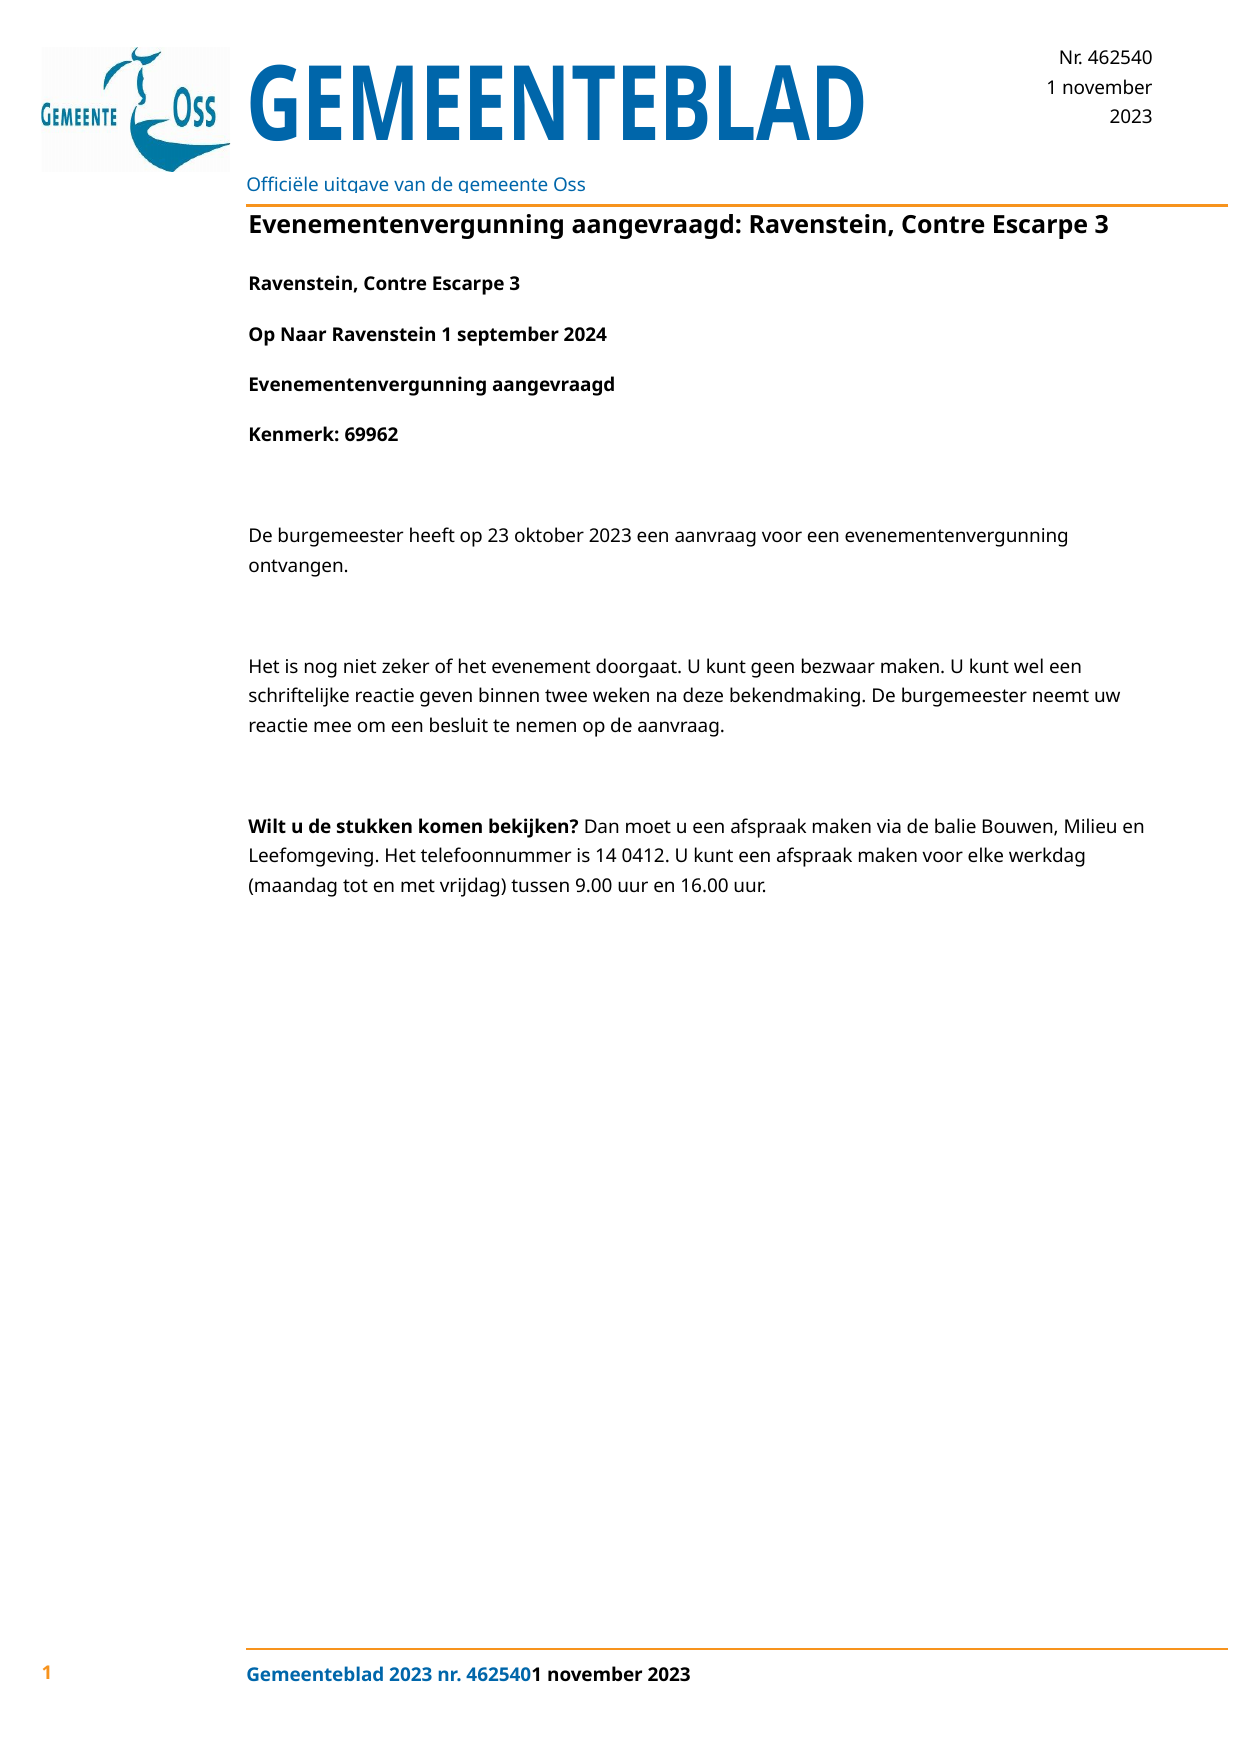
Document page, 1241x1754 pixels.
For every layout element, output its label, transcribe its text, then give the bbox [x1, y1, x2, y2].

text Kenmerk: 69962 [248, 422, 1152, 447]
text Evenementenvergunning aangevraagd: Ravenstein, Contre Escarpe 3 [248, 207, 1152, 241]
text Evenementenvergunning aangevraagd [248, 371, 1152, 397]
text Op Naar Ravenstein 1 september 2024 [248, 321, 1152, 346]
text Ravenstein, Contre Escarpe 3 [248, 270, 1152, 296]
picture [41, 47, 231, 172]
text Wilt u de stukken komen bekijken? Dan moet u een afspraak maken via de balie Bouwen, Milieu en Leefomgeving. Het telefoonnummer is 14 0412. U kunt een afspraak maken voor elke werkdag (maandag tot en met vrijdag) tussen 9.00 uur en 16.00 uur. [248, 813, 1152, 898]
text De burgemeester heeft op 23 oktober 2023 een aanvraag voor een evenementenvergunning ontvangen. [248, 522, 1152, 578]
text Het is nog niet zeker of het evenement doorgaat. U kunt geen bezwaar maken. U kunt wel een schriftelijke reactie geven binnen twee weken na deze bekendmaking. De burgemeester neemt uw reactie mee om een besluit te nemen op de aanvraag. [248, 653, 1152, 738]
